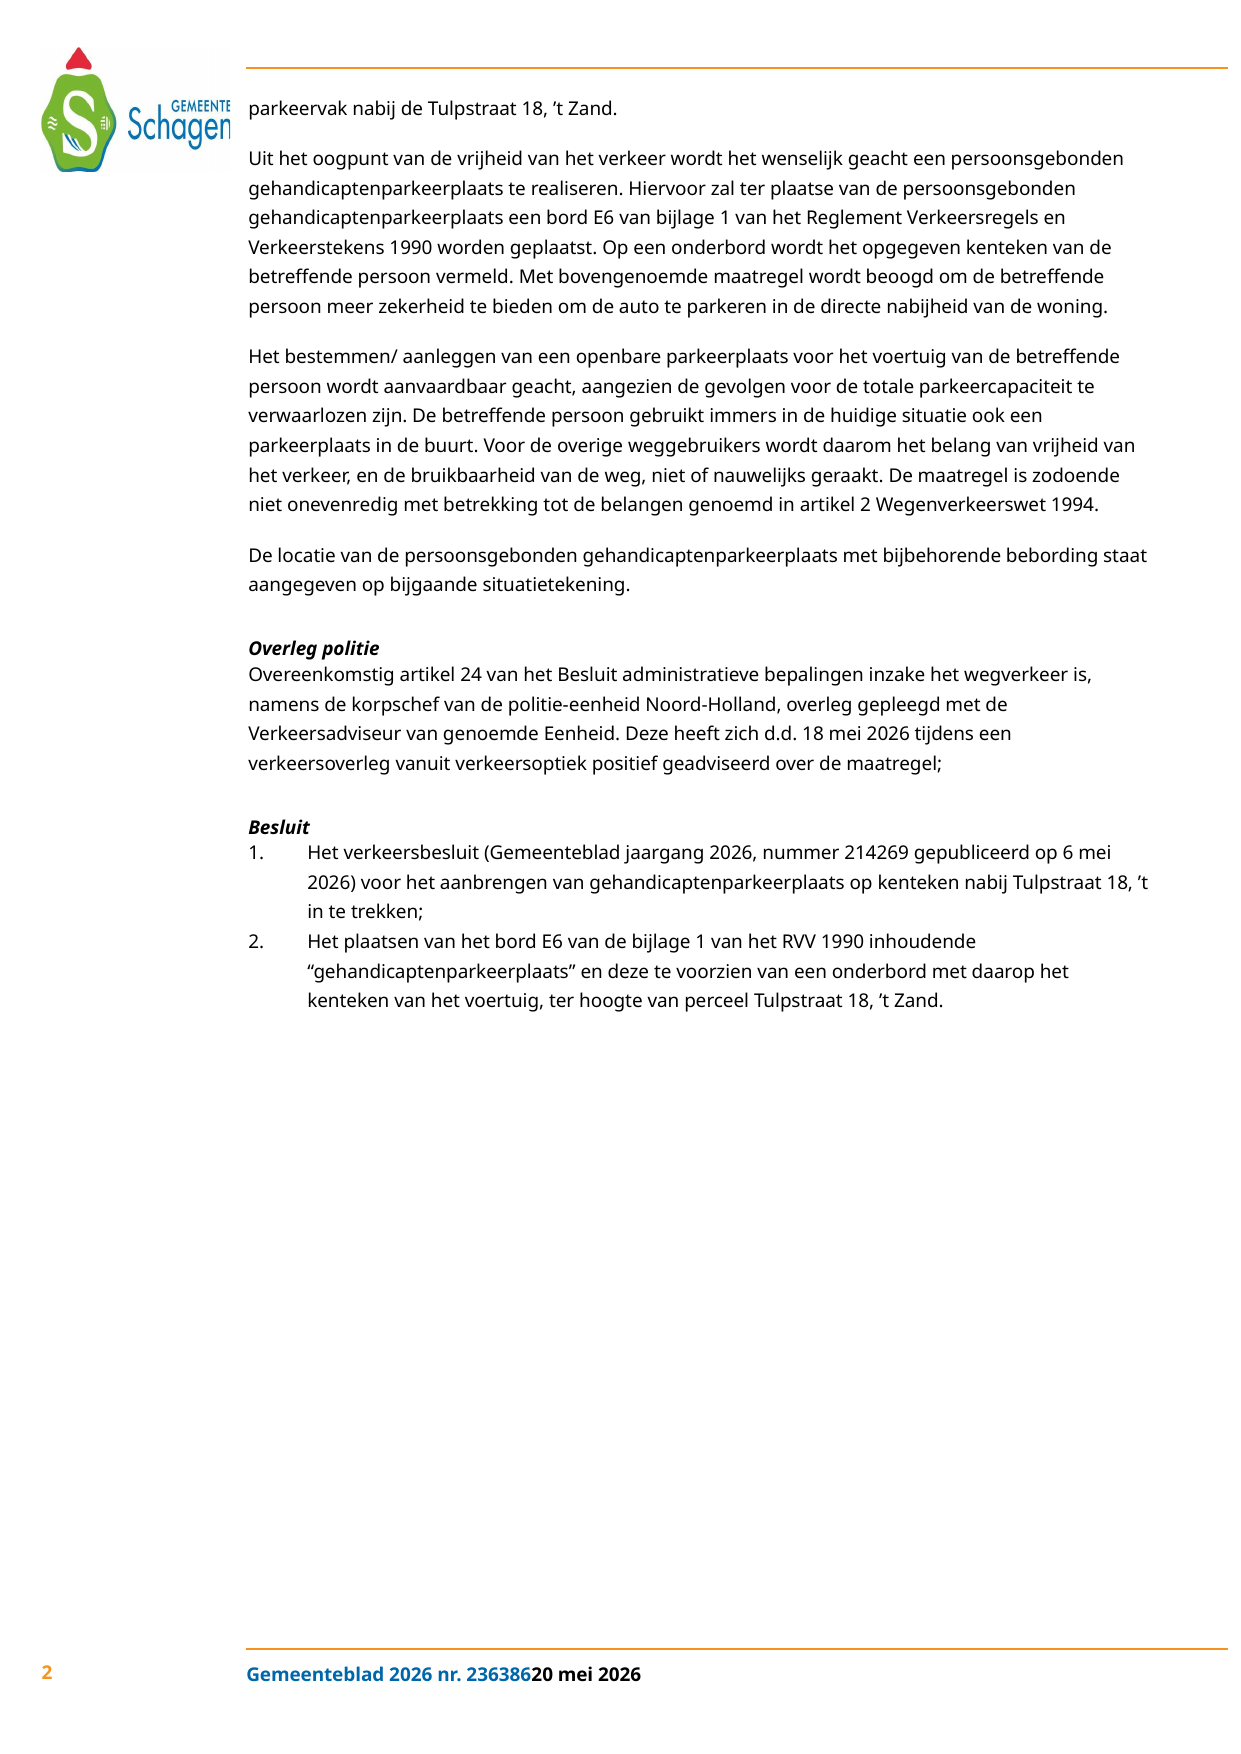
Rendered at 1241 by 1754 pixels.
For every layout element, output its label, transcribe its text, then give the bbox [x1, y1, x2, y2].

text Overleg politie [248, 635, 1152, 661]
text Uit het oogpunt van de vrijheid van het verkeer wordt het wenselijk geacht een persoonsgebonden gehandicaptenparkeerplaats te realiseren. Hiervoor zal ter plaatse van de persoonsgebonden gehandicaptenparkeerplaats een bord E6 van bijlage 1 van het Reglement Verkeersregels en Verkeerstekens 1990 worden geplaatst. Op een onderbord wordt het opgegeven kenteken van de betreffende persoon vermeld. Met bovengenoemde maatregel wordt beoogd om de betreffende persoon meer zekerheid te bieden om de auto te parkeren in de directe nabijheid van de woning. [248, 145, 1152, 319]
text Besluit [248, 814, 1152, 839]
text Het bestemmen/ aanleggen van een openbare parkeerplaats voor het voertuig van de betreffende persoon wordt aanvaardbaar geacht, aangezien de gevolgen voor de totale parkeercapaciteit te verwaarlozen zijn. De betreffende persoon gebruikt immers in de huidige situatie ook een parkeerplaats in de buurt. Voor de overige weggebruikers wordt daarom het belang van vrijheid van het verkeer, en de bruikbaarheid van de weg, niet of nauwelijks geraakt. De maatregel is zodoende niet onevenredig met betrekking tot de belangen genoemd in artikel 2 Wegenverkeerswet 1994. [248, 343, 1152, 517]
list Het verkeersbesluit (Gemeenteblad jaargang 2026, nummer 214269 gepubliceerd op 6 mei 2026) voor het aanbrengen van gehandicaptenparkeerplaats op kenteken nabij Tulpstraat 18, ’t in te trekken; [248, 839, 1152, 924]
text parkeervak nabij de Tulpstraat 18, ’t Zand. [248, 95, 1152, 121]
picture [41, 47, 231, 172]
list Het plaatsen van het bord E6 van de bijlage 1 van het RVV 1990 inhoudende “gehandicaptenparkeerplaats” en deze te voorzien van een onderbord met daarop het kenteken van het voertuig, ter hoogte van perceel Tulpstraat 18, ’t Zand. [248, 928, 1152, 1013]
text De locatie van de persoonsgebonden gehandicaptenparkeerplaats met bijbehorende bebording staat aangegeven op bijgaande situatietekening. [248, 542, 1152, 597]
text Overeenkomstig artikel 24 van het Besluit administratieve bepalingen inzake het wegverkeer is, namens de korpschef van de politie-eenheid Noord-Holland, overleg gepleegd met de Verkeersadviseur van genoemde Eenheid. Deze heeft zich d.d. 18 mei 2026 tijdens een verkeersoverleg vanuit verkeersoptiek positief geadviseerd over de maatregel; [248, 661, 1152, 776]
